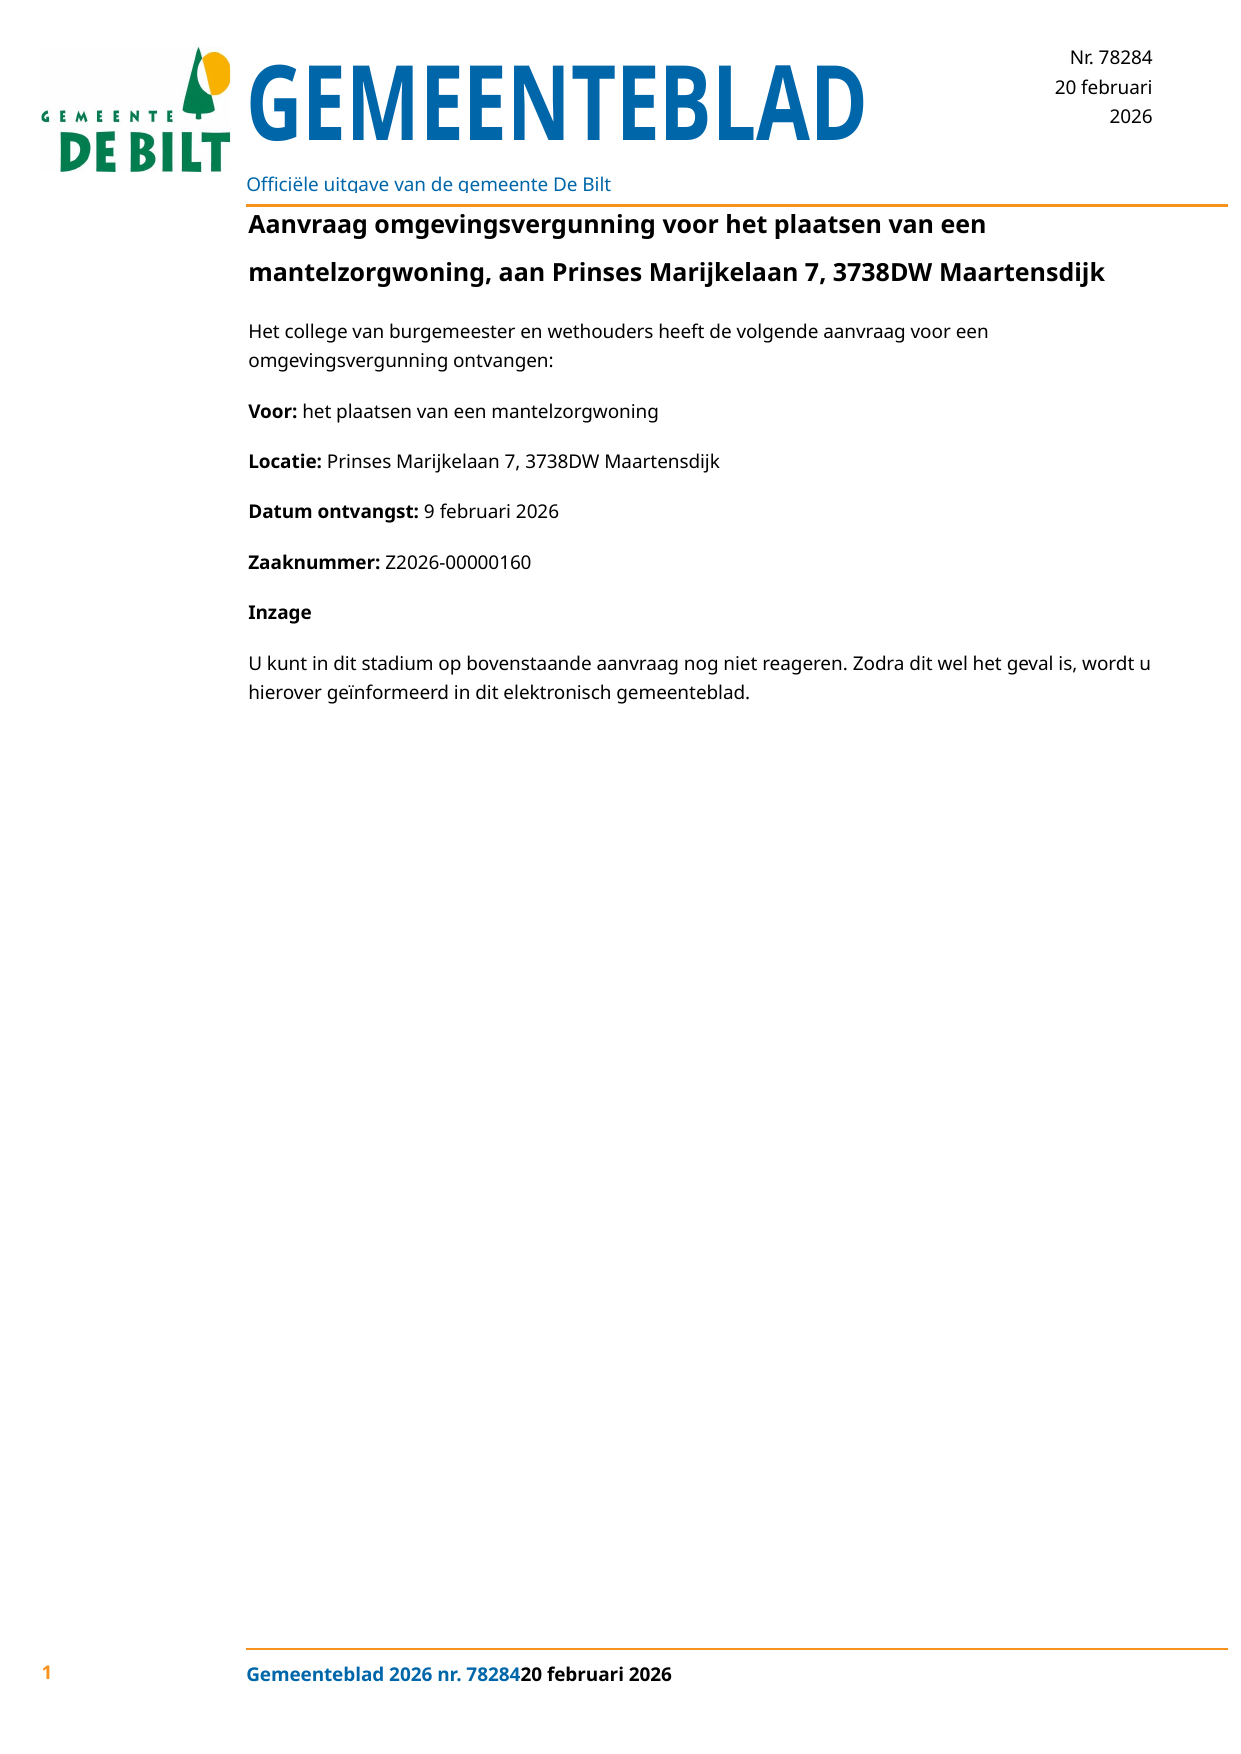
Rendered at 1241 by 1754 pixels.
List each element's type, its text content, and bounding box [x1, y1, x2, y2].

text Zaaknummer: Z2026-00000160 [248, 549, 1152, 575]
text Locatie: Prinses Marijkelaan 7, 3738DW Maartensdijk [248, 448, 1152, 474]
text U kunt in dit stadium op bovenstaande aanvraag nog niet reageren. Zodra dit wel het geval is, wordt u hierover geïnformeerd in dit elektronisch gemeenteblad. [248, 650, 1152, 705]
text Inzage [248, 599, 1152, 625]
picture [41, 47, 231, 172]
text Aanvraag omgevingsvergunning voor het plaatsen van een mantelzorgwoning, aan Prinses Marijkelaan 7, 3738DW Maartensdijk [248, 207, 1152, 288]
text Het college van burgemeester en wethouders heeft de volgende aanvraag voor een omgevingsvergunning ontvangen: [248, 318, 1152, 373]
text Datum ontvangst: 9 februari 2026 [248, 499, 1152, 524]
text Voor: het plaatsen van een mantelzorgwoning [248, 398, 1152, 424]
